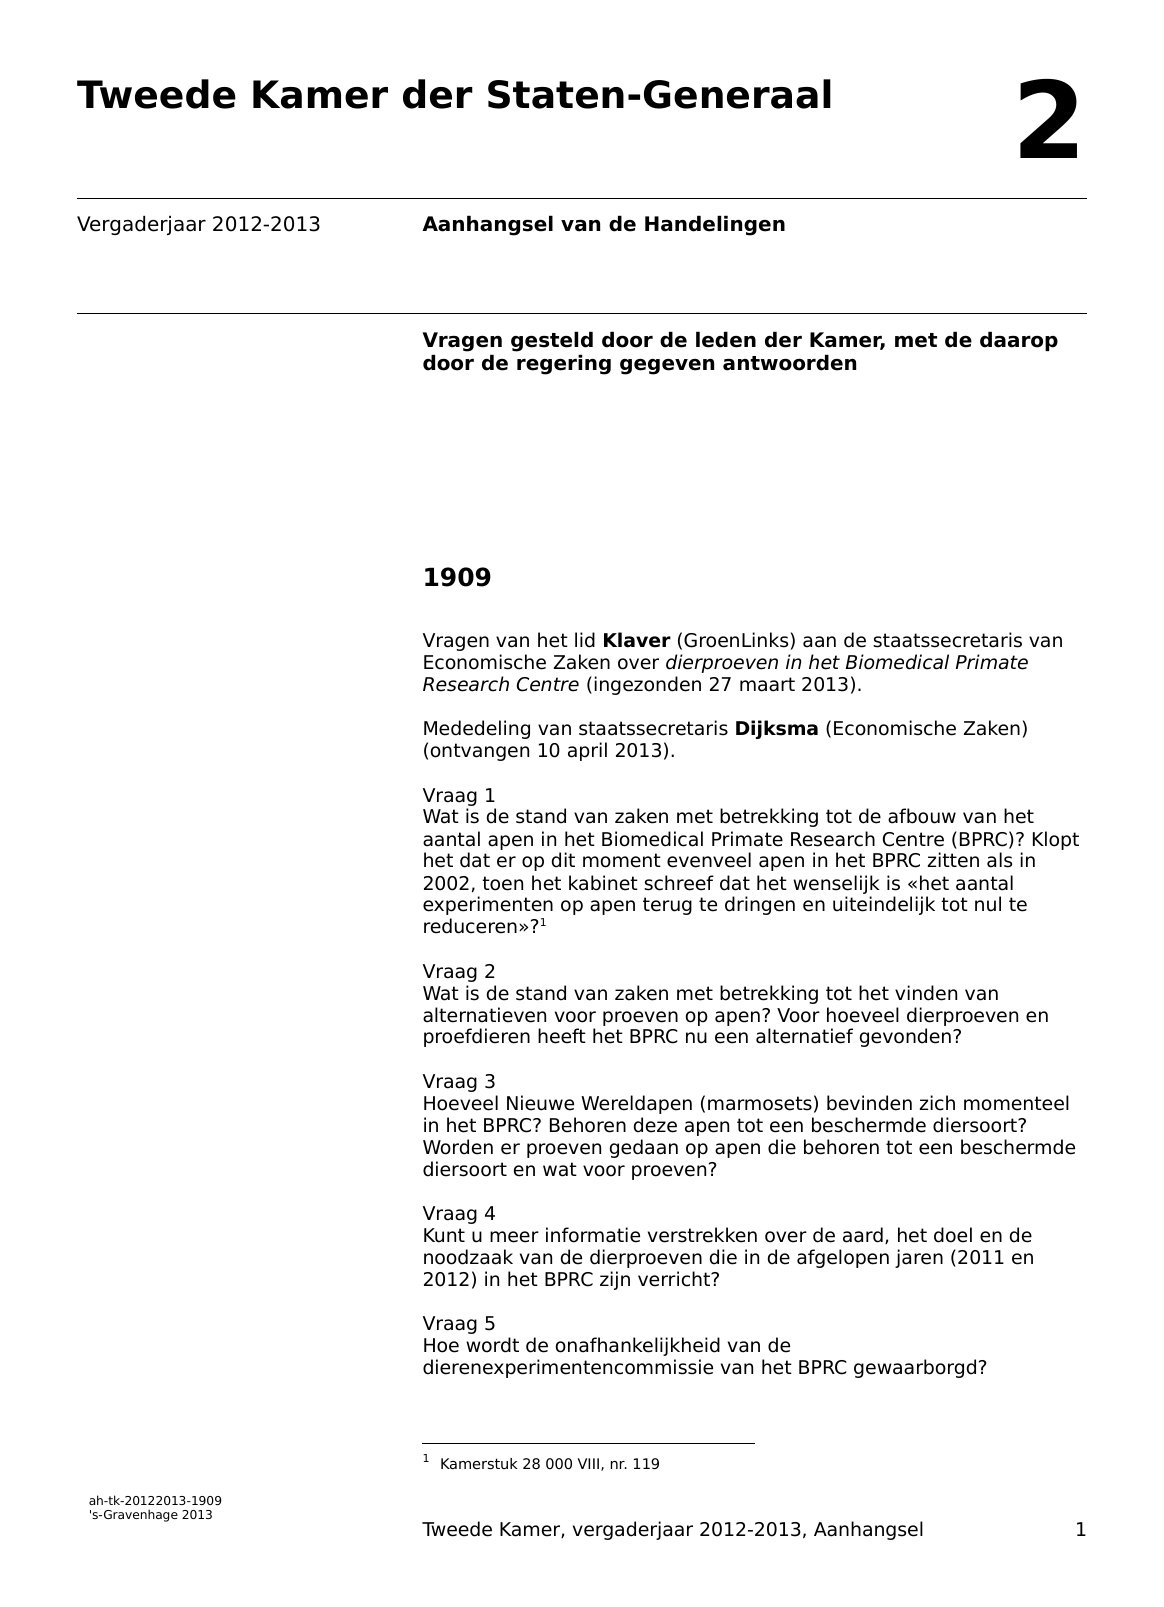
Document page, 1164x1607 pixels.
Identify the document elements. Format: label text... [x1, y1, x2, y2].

text Wat is de stand van zaken met betrekking tot het vinden van alternatieven voor proeven op apen? Voor hoeveel dierproeven en proefdieren heeft het BPRC nu een alternatief gevonden? [422, 982, 1087, 1048]
text Vraag 1 [422, 784, 1087, 806]
text 1909 [422, 563, 1087, 592]
text Kamerstuk 28 000 VIII, nr. 119 [422, 1452, 1087, 1474]
text Hoe wordt de onafhankelijkheid van de dierenexperimentencommissie van het BPRC gewaarborgd? [422, 1335, 1087, 1379]
table_header 2 [886, 59, 1087, 198]
text Wat is de stand van zaken met betrekking tot de afbouw van het aantal apen in het Biomedical Primate Research Centre (BPRC)? Klopt het dat er op dit moment evenveel apen in het BPRC zitten als in 2002, toen het kabinet schreef dat het wenselijk is «het aantal experimenten op apen terug te dringen en uiteindelijk tot nul te reduceren»? [422, 806, 1087, 938]
table_header Tweede Kamer der Staten-Generaal [77, 59, 886, 198]
text Vraag 2 [422, 961, 1087, 982]
text Vraag 4 [422, 1203, 1087, 1225]
text Vraag 5 [422, 1313, 1087, 1335]
table_cell Vergaderjaar 2012-2013 [77, 199, 422, 313]
text Mededeling van staatssecretaris Dijksma (Economische Zaken) (ontvangen 10 april 2013). [422, 718, 1087, 762]
table_cell [77, 314, 422, 375]
text ah-tk-20122013-1909 [88, 1494, 323, 1508]
table_cell Aanhangsel van de Handelingen [422, 199, 1087, 313]
text Vragen van het lid Klaver (GroenLinks) aan de staatssecretaris van Economische Zaken over dierproeven in het Biomedical Primate Research Centre (ingezonden 27 maart 2013). [422, 630, 1087, 696]
text Hoeveel Nieuwe Wereldapen (marmosets) bevinden zich momenteel in het BPRC? Behoren deze apen tot een beschermde diersoort? Worden er proeven gedaan op apen die behoren tot een beschermde diersoort en wat voor proeven? [422, 1093, 1087, 1181]
text 's-Gravenhage 2013 [88, 1508, 323, 1522]
text Kunt u meer informatie verstrekken over de aard, het doel en de noodzaak van de dierproeven die in de afgelopen jaren (2011 en 2012) in het BPRC zijn verricht? [422, 1225, 1087, 1291]
table_cell Vragen gesteld door de leden der Kamer, met de daarop door de regering gegeven antwoorden [422, 314, 1087, 375]
text Vraag 3 [422, 1071, 1087, 1093]
